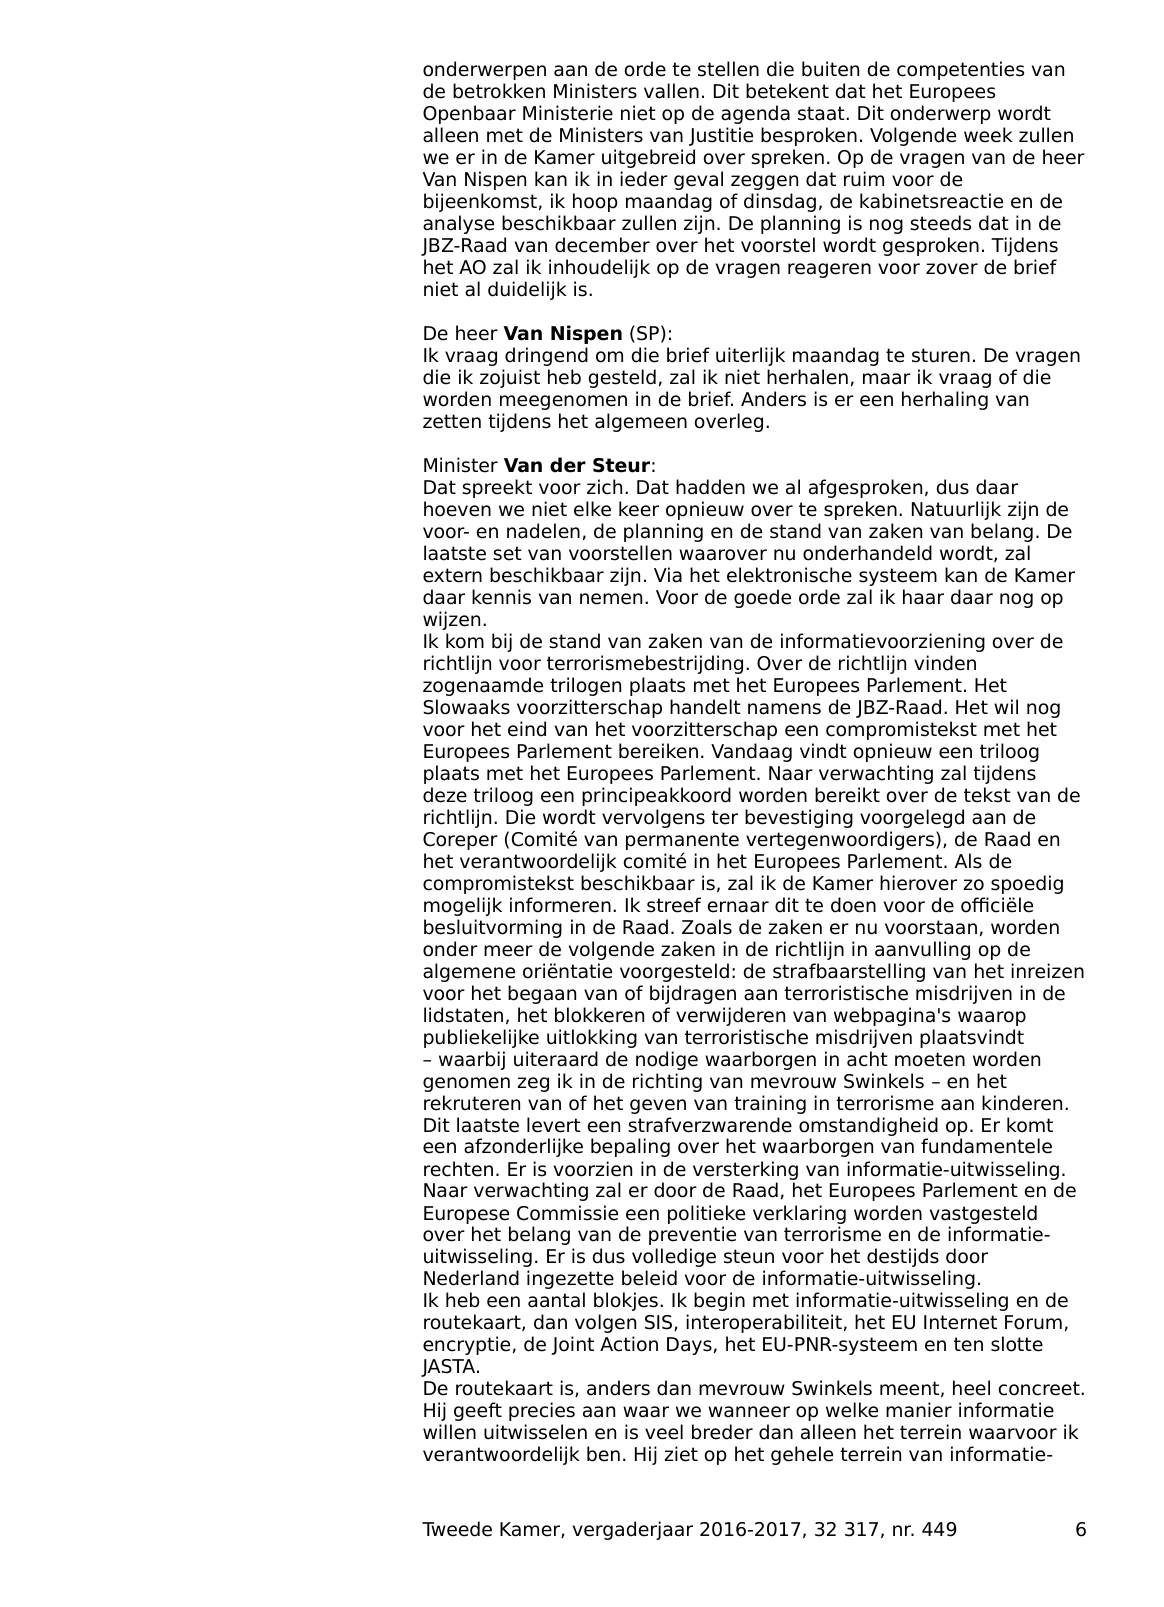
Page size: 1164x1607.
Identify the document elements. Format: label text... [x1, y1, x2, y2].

text De routekaart is, anders dan mevrouw Swinkels meent, heel concreet. Hij geeft precies aan waar we wanneer op welke manier informatie willen uitwisselen en is veel breder dan alleen het terrein waarvoor ik verantwoordelijk ben. Hij ziet op het gehele terrein van informatie- [422, 1378, 1087, 1466]
text De heer Van Nispen (SP): [422, 323, 1087, 345]
text onderwerpen aan de orde te stellen die buiten de competenties van de betrokken Ministers vallen. Dit betekent dat het Europees Openbaar Ministerie niet op de agenda staat. Dit onderwerp wordt alleen met de Ministers van Justitie besproken. Volgende week zullen we er in de Kamer uitgebreid over spreken. Op de vragen van de heer Van Nispen kan ik in ieder geval zeggen dat ruim voor de bijeenkomst, ik hoop maandag of dinsdag, de kabinetsreactie en de analyse beschikbaar zullen zijn. De planning is nog steeds dat in de JBZ-Raad van december over het voorstel wordt gesproken. Tijdens het AO zal ik inhoudelijk op de vragen reageren voor zover de brief niet al duidelijk is. [422, 59, 1087, 301]
text Ik vraag dringend om die brief uiterlijk maandag te sturen. De vragen die ik zojuist heb gesteld, zal ik niet herhalen, maar ik vraag of die worden meegenomen in de brief. Anders is er een herhaling van zetten tijdens het algemeen overleg. [422, 345, 1087, 433]
text Minister Van der Steur: [422, 455, 1087, 477]
text Dat spreekt voor zich. Dat hadden we al afgesproken, dus daar hoeven we niet elke keer opnieuw over te spreken. Natuurlijk zijn de voor- en nadelen, de planning en de stand van zaken van belang. De laatste set van voorstellen waarover nu onderhandeld wordt, zal extern beschikbaar zijn. Via het elektronische systeem kan de Kamer daar kennis van nemen. Voor de goede orde zal ik haar daar nog op wijzen. [422, 477, 1087, 631]
text Ik kom bij de stand van zaken van de informatievoorziening over de richtlijn voor terrorismebestrijding. Over de richtlijn vinden zogenaamde trilogen plaats met het Europees Parlement. Het Slowaaks voorzitterschap handelt namens de JBZ-Raad. Het wil nog voor het eind van het voorzitterschap een compromistekst met het Europees Parlement bereiken. Vandaag vindt opnieuw een triloog plaats met het Europees Parlement. Naar verwachting zal tijdens deze triloog een principeakkoord worden bereikt over de tekst van de richtlijn. Die wordt vervolgens ter bevestiging voorgelegd aan de Coreper (Comité van permanente vertegenwoordigers), de Raad en het verantwoordelijk comité in het Europees Parlement. Als de compromistekst beschikbaar is, zal ik de Kamer hierover zo spoedig mogelijk informeren. Ik streef ernaar dit te doen voor de officiële besluitvorming in de Raad. Zoals de zaken er nu voorstaan, worden onder meer de volgende zaken in de richtlijn in aanvulling op de algemene oriëntatie voorgesteld: de strafbaarstelling van het inreizen voor het begaan van of bijdragen aan terroristische misdrijven in de lidstaten, het blokkeren of verwijderen van webpagina's waarop publiekelijke uitlokking van terroristische misdrijven plaatsvindt – waarbij uiteraard de nodige waarborgen in acht moeten worden genomen zeg ik in de richting van mevrouw Swinkels – en het rekruteren van of het geven van training in terrorisme aan kinderen. Dit laatste levert een strafverzwarende omstandigheid op. Er komt een afzonderlijke bepaling over het waarborgen van fundamentele rechten. Er is voorzien in de versterking van informatie-uitwisseling. Naar verwachting zal er door de Raad, het Europees Parlement en de Europese Commissie een politieke verklaring worden vastgesteld over het belang van de preventie van terrorisme en de informatie-uitwisseling. Er is dus volledige steun voor het destijds door Nederland ingezette beleid voor de informatie-uitwisseling. [422, 631, 1087, 1290]
text Ik heb een aantal blokjes. Ik begin met informatie-uitwisseling en de routekaart, dan volgen SIS, interoperabiliteit, het EU Internet Forum, encryptie, de Joint Action Days, het EU-PNR-systeem en ten slotte JASTA. [422, 1290, 1087, 1378]
